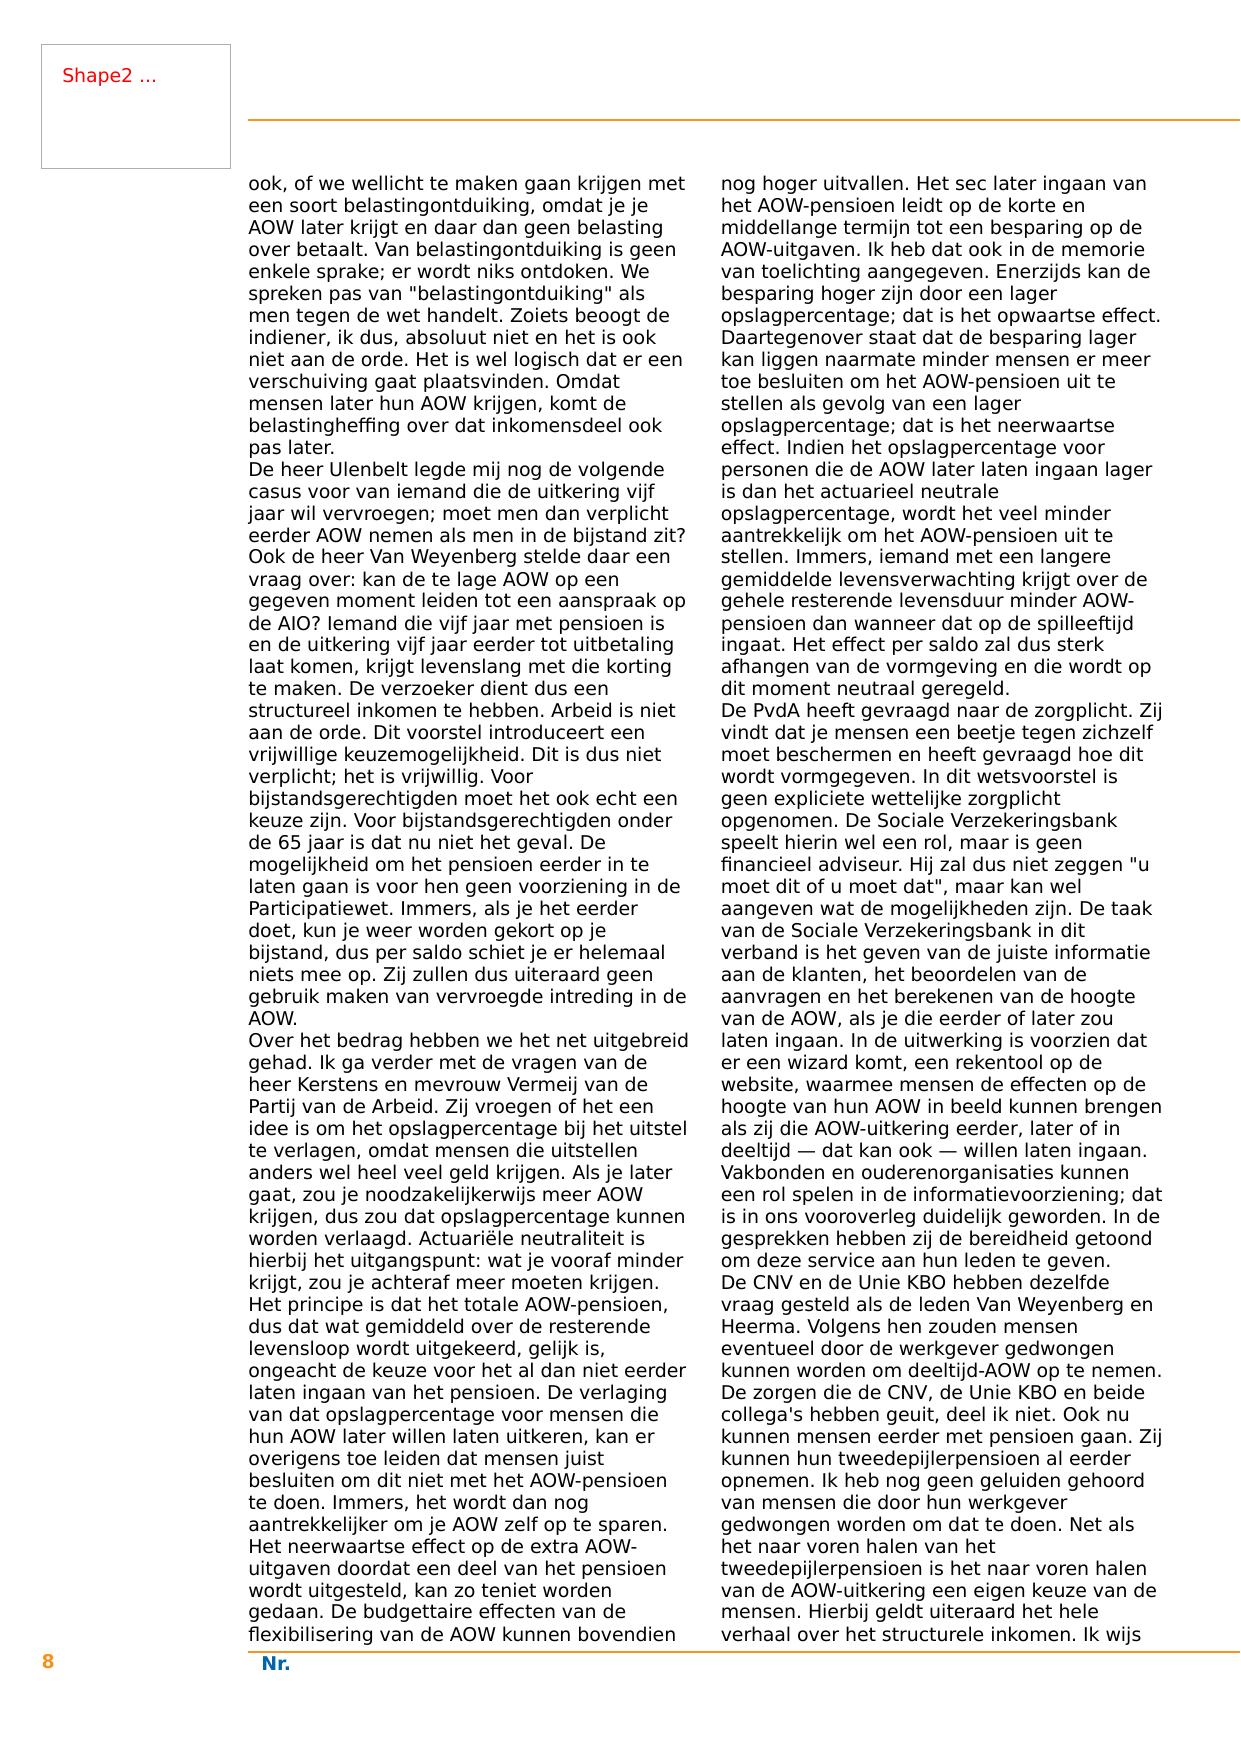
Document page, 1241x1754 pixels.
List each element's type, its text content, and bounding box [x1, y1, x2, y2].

text nog hoger uitvallen. Het sec later ingaan van het AOW-pensioen leidt op de korte en middellange termijn tot een besparing op de AOW-uitgaven. Ik heb dat ook in de memorie van toelichting aangegeven. Enerzijds kan de besparing hoger zijn door een lager opslagpercentage; dat is het opwaartse effect. Daartegenover staat dat de besparing lager kan liggen naarmate minder mensen er meer toe besluiten om het AOW-pensioen uit te stellen als gevolg van een lager opslagpercentage; dat is het neerwaartse effect. Indien het opslagpercentage voor personen die de AOW later laten ingaan lager is dan het actuarieel neutrale opslagpercentage, wordt het veel minder aantrekkelijk om het AOW-pensioen uit te stellen. Immers, iemand met een langere gemiddelde levensverwachting krijgt over de gehele resterende levensduur minder AOW-pensioen dan wanneer dat op de spilleeftijd ingaat. Het effect per saldo zal dus sterk afhangen van de vormgeving en die wordt op dit moment neutraal geregeld. [721, 173, 1163, 700]
text De heer Ulenbelt legde mij nog de volgende casus voor van iemand die de uitkering vijf jaar wil vervroegen; moet men dan verplicht eerder AOW nemen als men in de bijstand zit? Ook de heer Van Weyenberg stelde daar een vraag over: kan de te lage AOW op een gegeven moment leiden tot een aanspraak op de AIO? Iemand die vijf jaar met pensioen is en de uitkering vijf jaar eerder tot uitbetaling laat komen, krijgt levenslang met die korting te maken. De verzoeker dient dus een structureel inkomen te hebben. Arbeid is niet aan de orde. Dit voorstel introduceert een vrijwillige keuzemogelijkheid. Dit is dus niet verplicht; het is vrijwillig. Voor bijstandsgerechtigden moet het ook echt een keuze zijn. Voor bijstandsgerechtigden onder de 65 jaar is dat nu niet het geval. De mogelijkheid om het pensioen eerder in te laten gaan is voor hen geen voorziening in de Participatiewet. Immers, als je het eerder doet, kun je weer worden gekort op je bijstand, dus per saldo schiet je er helemaal niets mee op. Zij zullen dus uiteraard geen gebruik maken van vervroegde intreding in de AOW. [248, 458, 691, 1030]
text ook, of we wellicht te maken gaan krijgen met een soort belastingontduiking, omdat je je AOW later krijgt en daar dan geen belasting over betaalt. Van belastingontduiking is geen enkele sprake; er wordt niks ontdoken. We spreken pas van "belastingontduiking" als men tegen de wet handelt. Zoiets beoogt de indiener, ik dus, absoluut niet en het is ook niet aan de orde. Het is wel logisch dat er een verschuiving gaat plaatsvinden. Omdat mensen later hun AOW krijgen, komt de belastingheffing over dat inkomensdeel ook pas later. [248, 173, 691, 458]
text Over het bedrag hebben we het net uitgebreid gehad. Ik ga verder met de vragen van de heer Kerstens en mevrouw Vermeij van de Partij van de Arbeid. Zij vroegen of het een idee is om het opslagpercentage bij het uitstel te verlagen, omdat mensen die uitstellen anders wel heel veel geld krijgen. Als je later gaat, zou je noodzakelijkerwijs meer AOW krijgen, dus zou dat opslagpercentage kunnen worden verlaagd. Actuariële neutraliteit is hierbij het uitgangspunt: wat je vooraf minder krijgt, zou je achteraf meer moeten krijgen. Het principe is dat het totale AOW-pensioen, dus dat wat gemiddeld over de resterende levensloop wordt uitgekeerd, gelijk is, ongeacht de keuze voor het al dan niet eerder laten ingaan van het pensioen. De verlaging van dat opslagpercentage voor mensen die hun AOW later willen laten uitkeren, kan er overigens toe leiden dat mensen juist besluiten om dit niet met het AOW-pensioen te doen. Immers, het wordt dan nog aantrekkelijker om je AOW zelf op te sparen. Het neerwaartse effect op de extra AOW-uitgaven doordat een deel van het pensioen wordt uitgesteld, kan zo teniet worden gedaan. De budgettaire effecten van de flexibilisering van de AOW kunnen bovendien [248, 1030, 691, 1645]
text De PvdA heeft gevraagd naar de zorgplicht. Zij vindt dat je mensen een beetje tegen zichzelf moet beschermen en heeft gevraagd hoe dit wordt vormgegeven. In dit wetsvoorstel is geen expliciete wettelijke zorgplicht opgenomen. De Sociale Verzekeringsbank speelt hierin wel een rol, maar is geen financieel adviseur. Hij zal dus niet zeggen "u moet dit of u moet dat", maar kan wel aangeven wat de mogelijkheden zijn. De taak van de Sociale Verzekeringsbank in dit verband is het geven van de juiste informatie aan de klanten, het beoordelen van de aanvragen en het berekenen van de hoogte van de AOW, als je die eerder of later zou laten ingaan. In de uitwerking is voorzien dat er een wizard komt, een rekentool op de website, waarmee mensen de effecten op de hoogte van hun AOW in beeld kunnen brengen als zij die AOW-uitkering eerder, later of in deeltijd — dat kan ook — willen laten ingaan. Vakbonden en ouderenorganisaties kunnen een rol spelen in de informatievoorziening; dat is in ons vooroverleg duidelijk geworden. In de gesprekken hebben zij de bereidheid getoond om deze service aan hun leden te geven. [721, 700, 1163, 1272]
text De CNV en de Unie KBO hebben dezelfde vraag gesteld als de leden Van Weyenberg en Heerma. Volgens hen zouden mensen eventueel door de werkgever gedwongen kunnen worden om deeltijd-AOW op te nemen. De zorgen die de CNV, de Unie KBO en beide collega's hebben geuit, deel ik niet. Ook nu kunnen mensen eerder met pensioen gaan. Zij kunnen hun tweedepijlerpensioen al eerder opnemen. Ik heb nog geen geluiden gehoord van mensen die door hun werkgever gedwongen worden om dat te doen. Net als het naar voren halen van het tweedepijlerpensioen is het naar voren halen van de AOW-uitkering een eigen keuze van de mensen. Hierbij geldt uiteraard het hele verhaal over het structurele inkomen. Ik wijs [721, 1272, 1163, 1645]
